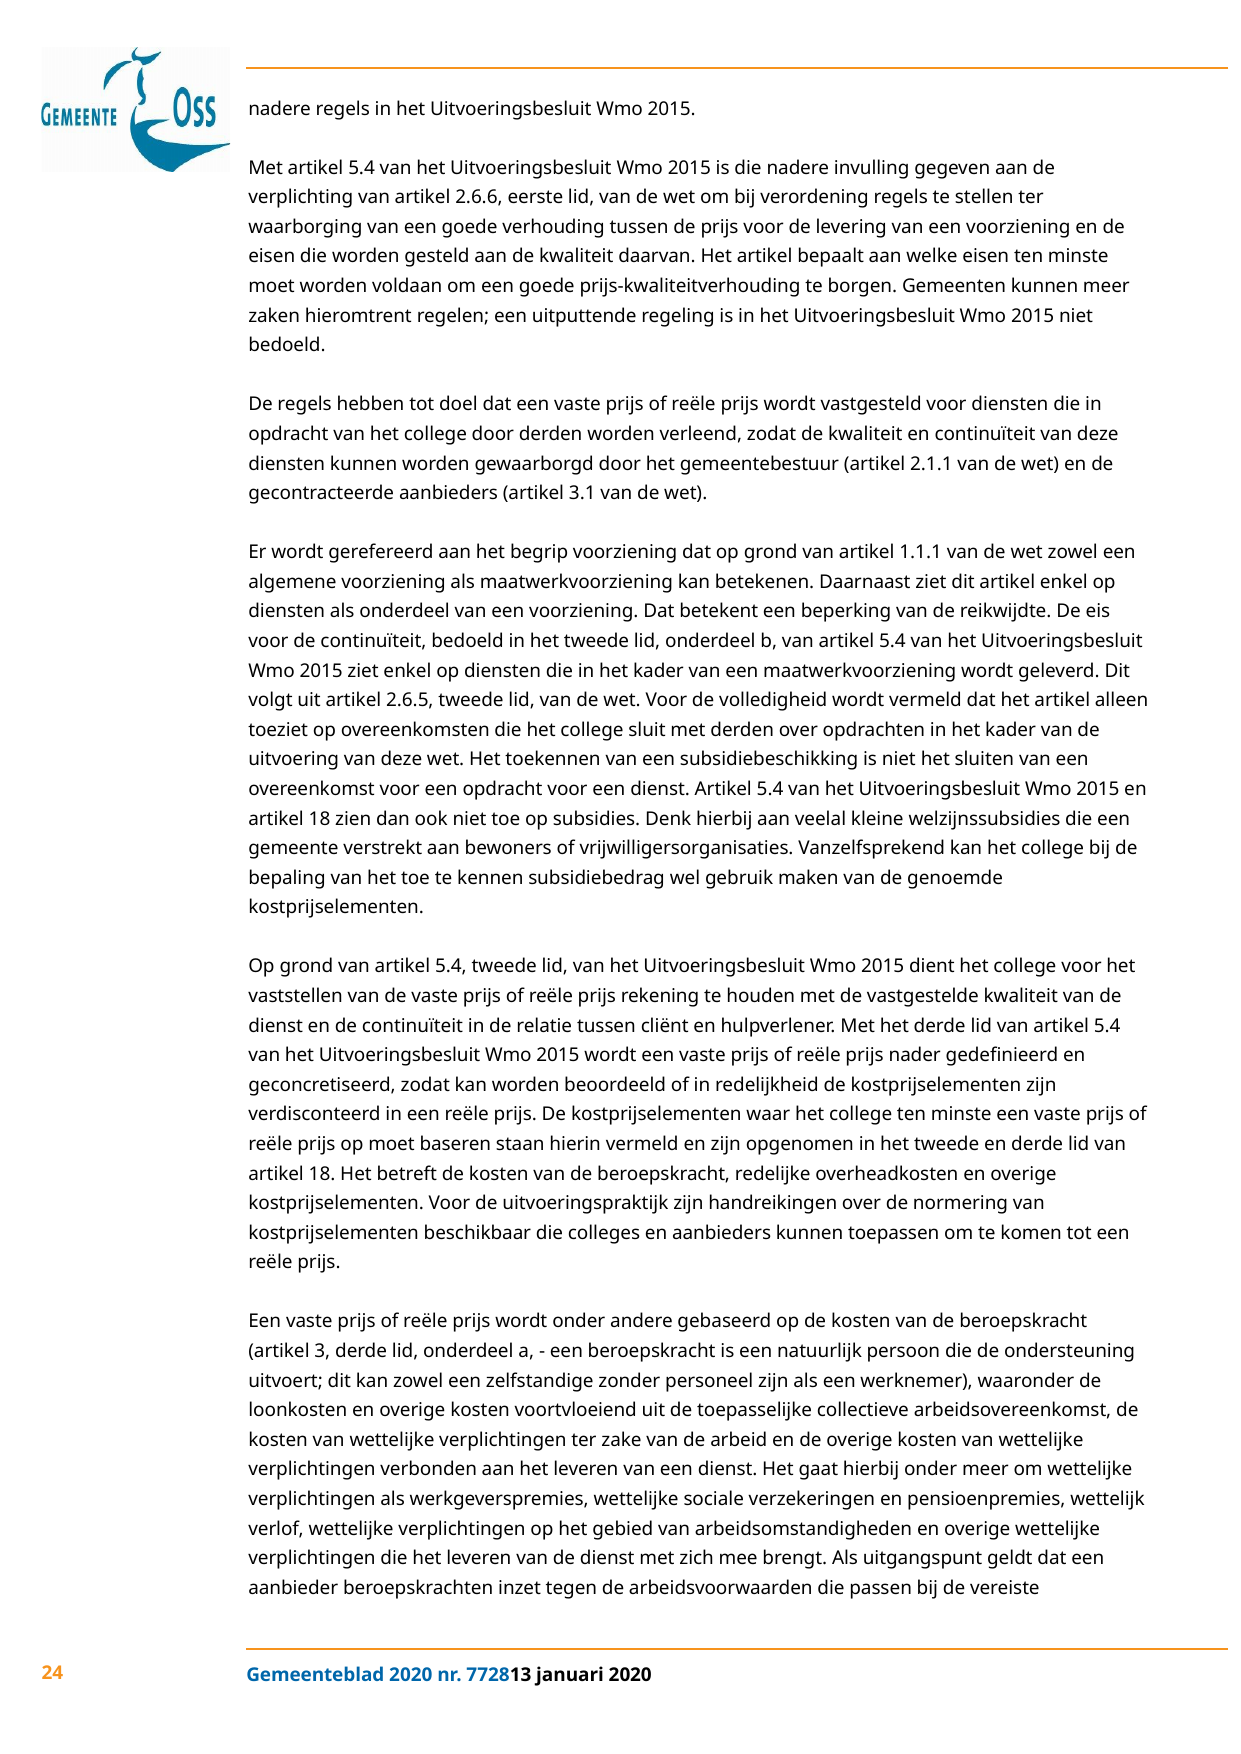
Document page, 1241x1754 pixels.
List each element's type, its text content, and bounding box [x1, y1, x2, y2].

text Met artikel 5.4 van het Uitvoeringsbesluit Wmo 2015 is die nadere invulling gegeven aan de verplichting van artikel 2.6.6, eerste lid, van de wet om bij verordening regels te stellen ter waarborging van een goede verhouding tussen de prijs voor de levering van een voorziening en de eisen die worden gesteld aan de kwaliteit daarvan. Het artikel bepaalt aan welke eisen ten minste moet worden voldaan om een goede prijs-kwaliteitverhouding te borgen. Gemeenten kunnen meer zaken hieromtrent regelen; een uitputtende regeling is in het Uitvoeringsbesluit Wmo 2015 niet bedoeld. [248, 154, 1152, 357]
text Een vaste prijs of reële prijs wordt onder andere gebaseerd op de kosten van de beroepskracht (artikel 3, derde lid, onderdeel a, - een beroepskracht is een natuurlijk persoon die de ondersteuning uitvoert; dit kan zowel een zelfstandige zonder personeel zijn als een werknemer), waaronder de loonkosten en overige kosten voortvloeiend uit de toepasselijke collectieve arbeidsovereenkomst, de kosten van wettelijke verplichtingen ter zake van de arbeid en de overige kosten van wettelijke verplichtingen verbonden aan het leveren van een dienst. Het gaat hierbij onder meer om wettelijke verplichtingen als werkgeverspremies, wettelijke sociale verzekeringen en pensioenpremies, wettelijk verlof, wettelijke verplichtingen op het gebied van arbeidsomstandigheden en overige wettelijke verplichtingen die het leveren van de dienst met zich mee brengt. Als uitgangspunt geldt dat een aanbieder beroepskrachten inzet tegen de arbeidsvoorwaarden die passen bij de vereiste [248, 1308, 1152, 1600]
picture [41, 47, 231, 172]
text nadere regels in het Uitvoeringsbesluit Wmo 2015. [248, 95, 1152, 121]
text Er wordt gerefereerd aan het begrip voorziening dat op grond van artikel 1.1.1 van de wet zowel een algemene voorziening als maatwerkvoorziening kan betekenen. Daarnaast ziet dit artikel enkel op diensten als onderdeel van een voorziening. Dat betekent een beperking van de reikwijdte. De eis voor de continuïteit, bedoeld in het tweede lid, onderdeel b, van artikel 5.4 van het Uitvoeringsbesluit Wmo 2015 ziet enkel op diensten die in het kader van een maatwerkvoorziening wordt geleverd. Dit volgt uit artikel 2.6.5, tweede lid, van de wet. Voor de volledigheid wordt vermeld dat het artikel alleen toeziet op overeenkomsten die het college sluit met derden over opdrachten in het kader van de uitvoering van deze wet. Het toekennen van een subsidiebeschikking is niet het sluiten van een overeenkomst voor een opdracht voor een dienst. Artikel 5.4 van het Uitvoeringsbesluit Wmo 2015 en artikel 18 zien dan ook niet toe op subsidies. Denk hierbij aan veelal kleine welzijnssubsidies die een gemeente verstrekt aan bewoners of vrijwilligersorganisaties. Vanzelfsprekend kan het college bij de bepaling van het toe te kennen subsidiebedrag wel gebruik maken van de genoemde kostprijselementen. [248, 538, 1152, 919]
text Op grond van artikel 5.4, tweede lid, van het Uitvoeringsbesluit Wmo 2015 dient het college voor het vaststellen van de vaste prijs of reële prijs rekening te houden met de vastgestelde kwaliteit van de dienst en de continuïteit in de relatie tussen cliënt en hulpverlener. Met het derde lid van artikel 5.4 van het Uitvoeringsbesluit Wmo 2015 wordt een vaste prijs of reële prijs nader gedefinieerd en geconcretiseerd, zodat kan worden beoordeeld of in redelijkheid de kostprijselementen zijn verdisconteerd in een reële prijs. De kostprijselementen waar het college ten minste een vaste prijs of reële prijs op moet baseren staan hierin vermeld en zijn opgenomen in het tweede en derde lid van artikel 18. Het betreft de kosten van de beroepskracht, redelijke overheadkosten en overige kostprijselementen. Voor de uitvoeringspraktijk zijn handreikingen over de normering van kostprijselementen beschikbaar die colleges en aanbieders kunnen toepassen om te komen tot een reële prijs. [248, 953, 1152, 1274]
text De regels hebben tot doel dat een vaste prijs of reële prijs wordt vastgesteld voor diensten die in opdracht van het college door derden worden verleend, zodat de kwaliteit en continuïteit van deze diensten kunnen worden gewaarborgd door het gemeentebestuur (artikel 2.1.1 van de wet) en de gecontracteerde aanbieders (artikel 3.1 van de wet). [248, 391, 1152, 505]
